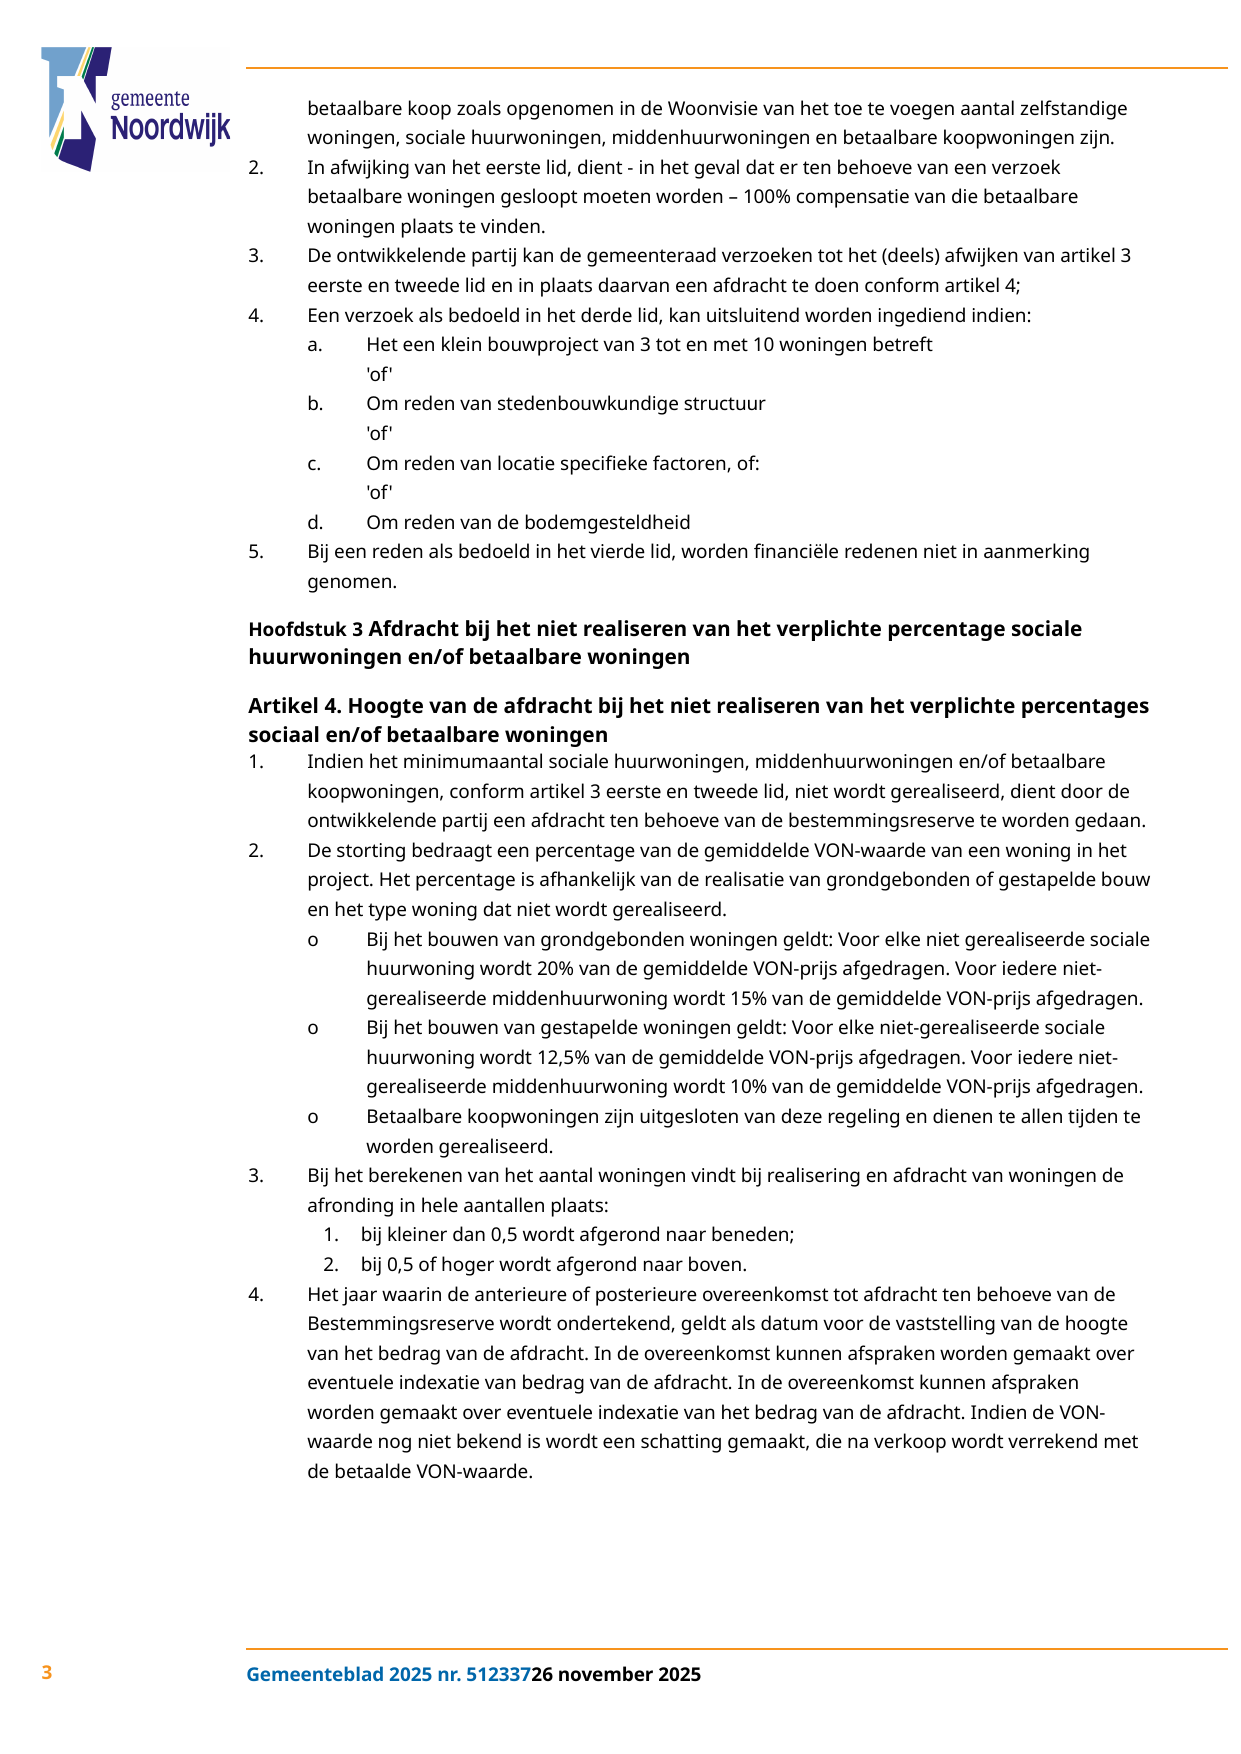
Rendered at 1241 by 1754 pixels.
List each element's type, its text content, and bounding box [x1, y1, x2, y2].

list De ontwikkelende partij kan de gemeenteraad verzoeken tot het (deels) afwijken van artikel 3 eerste en tweede lid en in plaats daarvan een afdracht te doen conform artikel 4; [248, 243, 1152, 298]
list Het jaar waarin de anterieure of posterieure overeenkomst tot afdracht ten behoeve van de Bestemmingsreserve wordt ondertekend, geldt als datum voor de vaststelling van de hoogte van het bedrag van de afdracht. In de overeenkomst kunnen afspraken worden gemaakt over eventuele indexatie van bedrag van de afdracht. In de overeenkomst kunnen afspraken worden gemaakt over eventuele indexatie van het bedrag van de afdracht. Indien de VON-waarde nog niet bekend is wordt een schatting gemaakt, die na verkoop wordt verrekend met de betaalde VON-waarde. [248, 1281, 1152, 1484]
list Om reden van stedenbouwkundige structuur [307, 391, 1152, 416]
list Betaalbare koopwoningen zijn uitgesloten van deze regeling en dienen te allen tijden te worden gerealiseerd. [307, 1103, 1152, 1159]
list Bij een reden als bedoeld in het vierde lid, worden financiële redenen niet in aanmerking genomen. [248, 538, 1152, 594]
list Bij het berekenen van het aantal woningen vindt bij realisering en afdracht van woningen de afronding in hele aantallen plaats: [248, 1162, 1152, 1218]
list 'of' [307, 479, 1152, 505]
list bij 0,5 of hoger wordt afgerond naar boven. [323, 1251, 1152, 1277]
list 'of' [307, 420, 1152, 446]
list Om reden van locatie specifieke factoren, of: [307, 450, 1152, 476]
list Bij het bouwen van grondgebonden woningen geldt: Voor elke niet gerealiseerde sociale huurwoning wordt 20% van de gemiddelde VON-prijs afgedragen. Voor iedere niet-gerealiseerde middenhuurwoning wordt 15% van de gemiddelde VON-prijs afgedragen. [307, 926, 1152, 1011]
list 'of' [307, 361, 1152, 387]
list Indien het minimumaantal sociale huurwoningen, middenhuurwoningen en/of betaalbare koopwoningen, conform artikel 3 eerste en tweede lid, niet wordt gerealiseerd, dient door de ontwikkelende partij een afdracht ten behoeve van de bestemmingsreserve te worden gedaan. [248, 748, 1152, 833]
list betaalbare koop zoals opgenomen in de Woonvisie van het toe te voegen aantal zelfstandige woningen, sociale huurwoningen, middenhuurwoningen en betaalbare koopwoningen zijn. [248, 95, 1152, 150]
list De storting bedraagt een percentage van de gemiddelde VON-waarde van een woning in het project. Het percentage is afhankelijk van de realisatie van grondgebonden of gestapelde bouw en het type woning dat niet wordt gerealiseerd. [248, 837, 1152, 922]
list In afwijking van het eerste lid, dient - in het geval dat er ten behoeve van een verzoek betaalbare woningen gesloopt moeten worden – 100% compensatie van die betaalbare woningen plaats te vinden. [248, 154, 1152, 239]
list bij kleiner dan 0,5 wordt afgerond naar beneden; [323, 1222, 1152, 1247]
text Hoofdstuk 3 Afdracht bij het niet realiseren van het verplichte percentage sociale huurwoningen en/of betaalbare woningen [248, 614, 1152, 671]
list Het een klein bouwproject van 3 tot en met 10 woningen betreft [307, 331, 1152, 357]
list Een verzoek als bedoeld in het derde lid, kan uitsluitend worden ingediend indien: [248, 302, 1152, 328]
list Om reden van de bodemgesteldheid [307, 509, 1152, 535]
list Bij het bouwen van gestapelde woningen geldt: Voor elke niet-gerealiseerde sociale huurwoning wordt 12,5% van de gemiddelde VON-prijs afgedragen. Voor iedere niet-gerealiseerde middenhuurwoning wordt 10% van de gemiddelde VON-prijs afgedragen. [307, 1014, 1152, 1099]
picture [41, 47, 231, 172]
text Artikel 4. Hoogte van de afdracht bij het niet realiseren van het verplichte percentages sociaal en/of betaalbare woningen [248, 691, 1152, 748]
